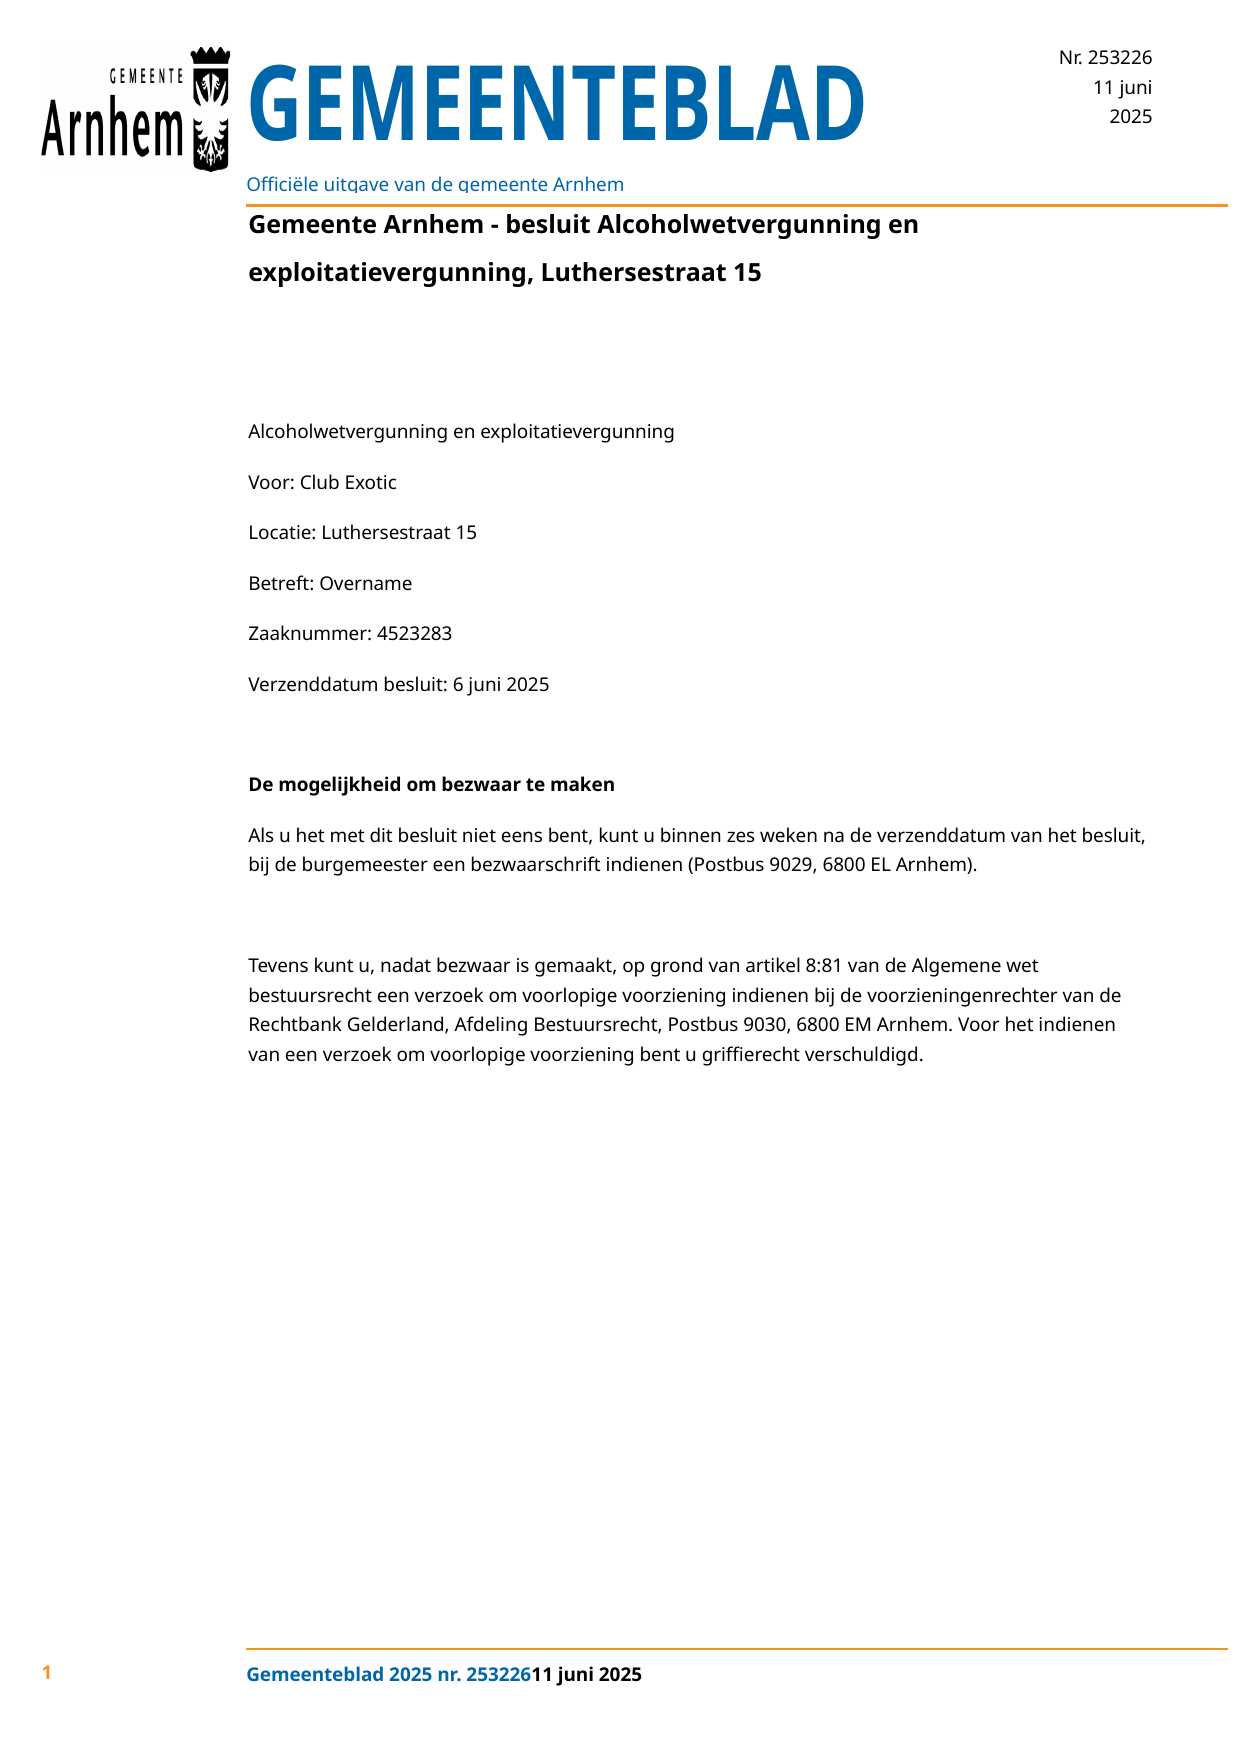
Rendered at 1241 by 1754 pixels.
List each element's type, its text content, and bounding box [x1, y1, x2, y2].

text Verzenddatum besluit: 6 juni 2025 [248, 671, 1152, 697]
text Locatie: Luthersestraat 15 [248, 519, 1152, 545]
text Betreft: Overname [248, 570, 1152, 596]
text Zaaknummer: 4523283 [248, 620, 1152, 646]
text Als u het met dit besluit niet eens bent, kunt u binnen zes weken na de verzenddatum van het besluit, bij de burgemeester een bezwaarschrift indienen (Postbus 9029, 6800 EL Arnhem). [248, 822, 1152, 877]
text Tevens kunt u, nadat bezwaar is gemaakt, op grond van artikel 8:81 van de Algemene wet bestuursrecht een verzoek om voorlopige voorziening indienen bij de voorzieningenrechter van de Rechtbank Gelderland, Afdeling Bestuursrecht, Postbus 9030, 6800 EM Arnhem. Voor het indienen van een verzoek om voorlopige voorziening bent u griffierecht verschuldigd. [248, 952, 1152, 1067]
picture [41, 47, 231, 172]
text Alcoholwetvergunning en exploitatievergunning [248, 419, 1152, 444]
text De mogelijkheid om bezwaar te maken [248, 772, 1152, 797]
text Voor: Club Exotic [248, 469, 1152, 495]
text Gemeente Arnhem - besluit Alcoholwetvergunning en exploitatievergunning, Luthersestraat 15 [248, 207, 1152, 288]
